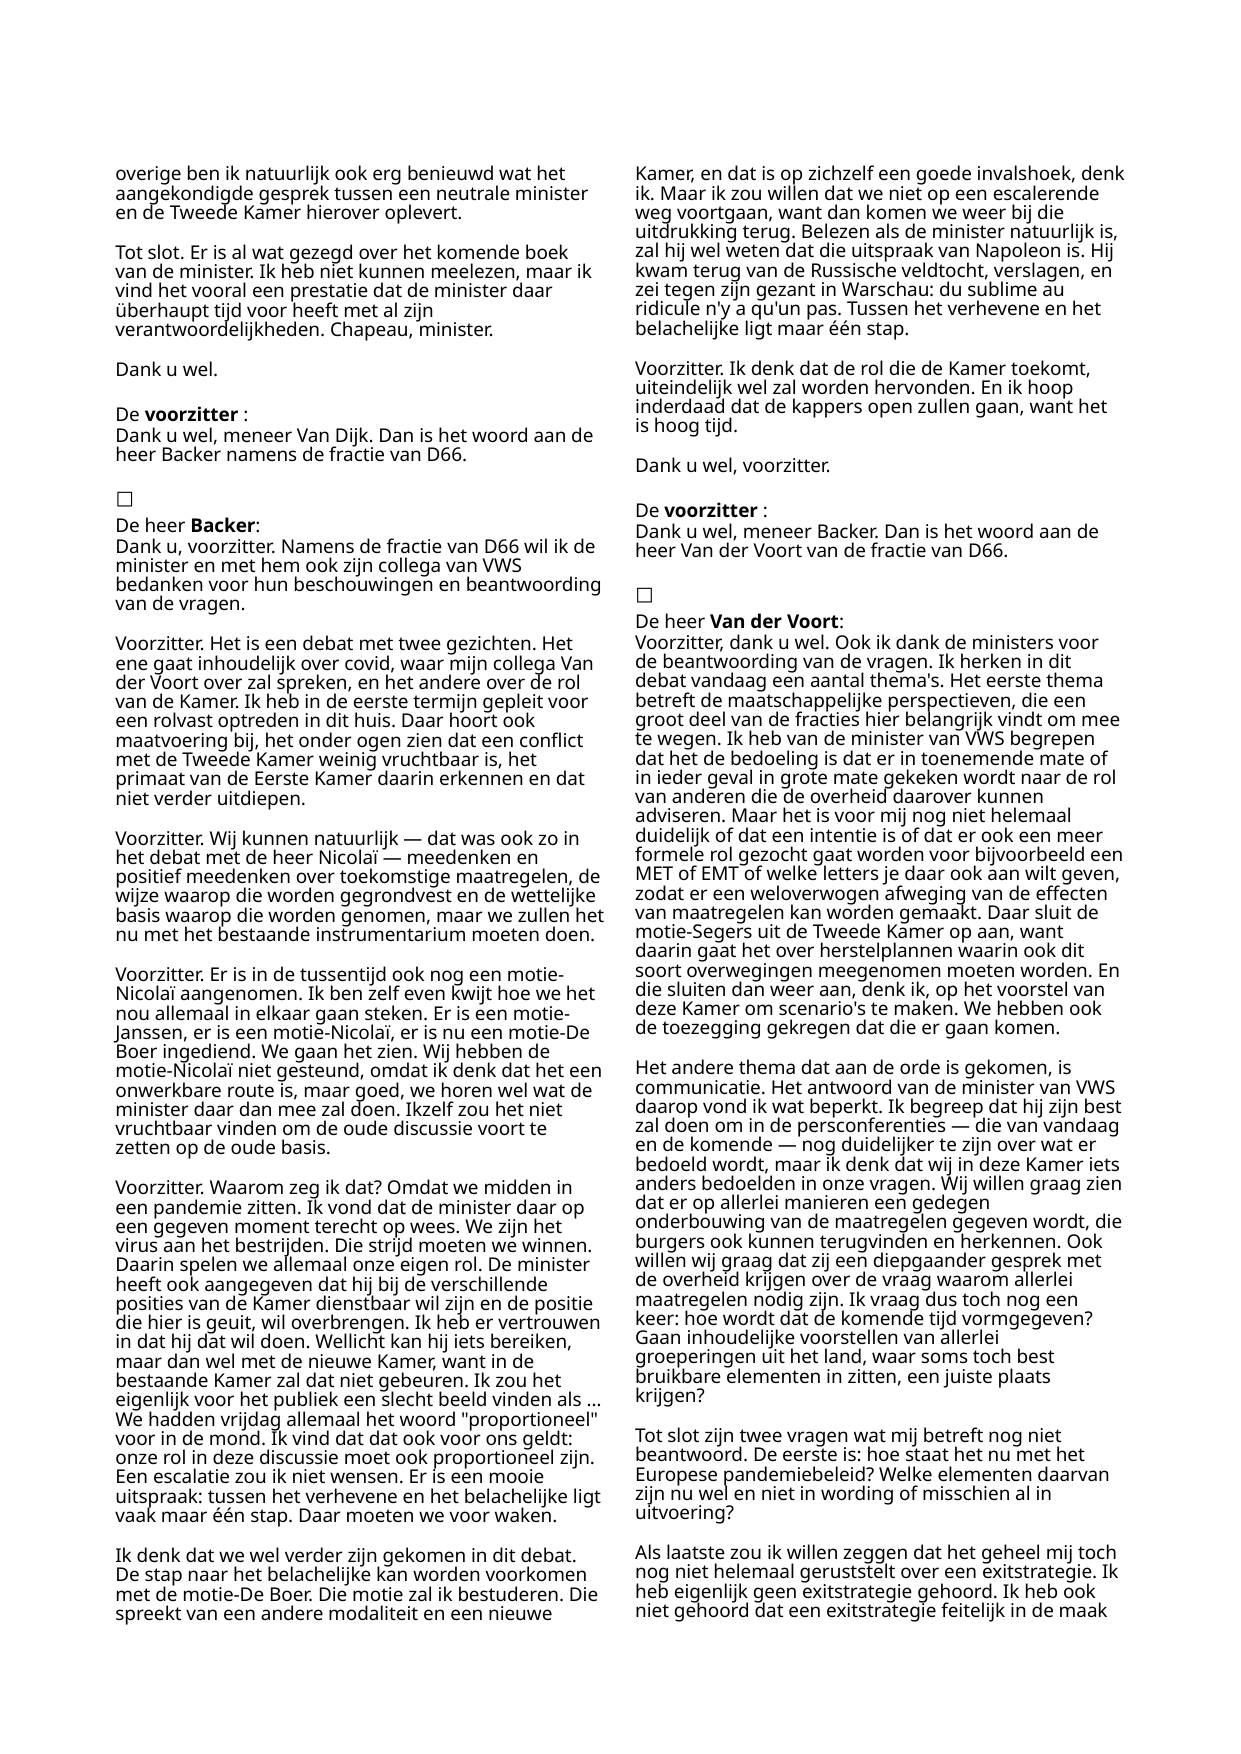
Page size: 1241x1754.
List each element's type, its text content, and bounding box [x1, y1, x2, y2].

text De voorzitter : [115, 401, 605, 427]
text ⬜ [115, 486, 605, 512]
text Dank u wel. [115, 361, 605, 380]
text Dank u, voorzitter. Namens de fractie van D66 wil ik de minister en met hem ook zijn collega van VWS bedanken voor hun beschouwingen en beantwoording van de vragen. [115, 538, 605, 615]
text De heer Backer: [115, 512, 605, 538]
text Het andere thema dat aan de orde is gekomen, is communicatie. Het antwoord van de minister van VWS daarop vond ik wat beperkt. Ik begreep dat hij zijn best zal doen om in de persconferenties — die van vandaag en de komende — nog duidelijker te zijn over wat er bedoeld wordt, maar ik denk dat wij in deze Kamer iets anders bedoelden in onze vragen. Wij willen graag zien dat er op allerlei manieren een gedegen onderbouwing van de maatregelen gegeven wordt, die burgers ook kunnen terugvinden en herkennen. Ook willen wij graag dat zij een diepgaander gesprek met de overheid krijgen over de vraag waarom allerlei maatregelen nodig zijn. Ik vraag dus toch nog een keer: hoe wordt dat de komende tijd vormgegeven? Gaan inhoudelijke voorstellen van allerlei groeperingen uit het land, waar soms toch best bruikbare elementen in zitten, een juiste plaats krijgen? [635, 1059, 1125, 1406]
text Dank u wel, voorzitter. [635, 457, 1125, 477]
text Ik denk dat we wel verder zijn gekomen in dit debat. De stap naar het belachelijke kan worden voorkomen met de motie-De Boer. Die motie zal ik bestuderen. Die spreekt van een andere modaliteit en een nieuwe [115, 1547, 605, 1624]
text Voorzitter. Wij kunnen natuurlijk — dat was ook zo in het debat met de heer Nicolaï — meedenken en positief meedenken over toekomstige maatregelen, de wijze waarop die worden gegrondvest en de wettelijke basis waarop die worden genomen, maar we zullen het nu met het bestaande instrumentarium moeten doen. [115, 829, 605, 945]
text Als laatste zou ik willen zeggen dat het geheel mij toch nog niet helemaal geruststelt over een exitstrategie. Ik heb eigenlijk geen exitstrategie gehoord. Ik heb ook niet gehoord dat een exitstrategie feitelijk in de maak [635, 1544, 1125, 1621]
text Dank u wel, meneer Backer. Dan is het woord aan de heer Van der Voort van de fractie van D66. [635, 523, 1125, 562]
text Voorzitter, dank u wel. Ook ik dank de ministers voor de beantwoording van de vragen. Ik herken in dit debat vandaag een aantal thema's. Het eerste thema betreft de maatschappelijke perspectieven, die een groot deel van de fracties hier belangrijk vindt om mee te wegen. Ik heb van de minister van VWS begrepen dat het de bedoeling is dat er in toenemende mate of in ieder geval in grote mate gekeken wordt naar de rol van anderen die de overheid daarover kunnen adviseren. Maar het is voor mij nog niet helemaal duidelijk of dat een intentie is of dat er ook een meer formele rol gezocht gaat worden voor bijvoorbeeld een MET of EMT of welke letters je daar ook aan wilt geven, zodat er een weloverwogen afweging van de effecten van maatregelen kan worden gemaakt. Daar sluit de motie-Segers uit de Tweede Kamer op aan, want daarin gaat het over herstelplannen waarin ook dit soort overwegingen meegenomen moeten worden. En die sluiten dan weer aan, denk ik, op het voorstel van deze Kamer om scenario's te maken. We hebben ook de toezegging gekregen dat die er gaan komen. [635, 634, 1125, 1039]
text Kamer, en dat is op zichzelf een goede invalshoek, denk ik. Maar ik zou willen dat we niet op een escalerende weg voortgaan, want dan komen we weer bij die uitdrukking terug. Belezen als de minister natuurlijk is, zal hij wel weten dat die uitspraak van Napoleon is. Hij kwam terug van de Russische veldtocht, verslagen, en zei tegen zijn gezant in Warschau: du sublime au ridicule n'y a qu'un pas. Tussen het verhevene en het belachelijke ligt maar één stap. [635, 165, 1125, 339]
text Voorzitter. Er is in de tussentijd ook nog een motie-Nicolaï aangenomen. Ik ben zelf even kwijt hoe we het nou allemaal in elkaar gaan steken. Er is een motie-Janssen, er is een motie-Nicolaï, er is nu een motie-De Boer ingediend. We gaan het zien. Wij hebben de motie-Nicolaï niet gesteund, omdat ik denk dat het een onwerkbare route is, maar goed, we horen wel wat de minister daar dan mee zal doen. Ikzelf zou het niet vruchtbaar vinden om de oude discussie voort te zetten op de oude basis. [115, 966, 605, 1159]
text Tot slot zijn twee vragen wat mij betreft nog niet beantwoord. De eerste is: hoe staat het nu met het Europese pandemiebeleid? Welke elementen daarvan zijn nu wel en niet in wording of misschien al in uitvoering? [635, 1427, 1125, 1523]
text ⬜ [635, 582, 1125, 608]
text De heer Van der Voort: [635, 608, 1125, 634]
text Tot slot. Er is al wat gezegd over het komende boek van de minister. Ik heb niet kunnen meelezen, maar ik vind het vooral een prestatie dat de minister daar überhaupt tijd voor heeft met al zijn verantwoordelijkheden. Chapeau, minister. [115, 244, 605, 340]
text De voorzitter : [635, 497, 1125, 523]
text Dank u wel, meneer Van Dijk. Dan is het woord aan de heer Backer namens de fractie van D66. [115, 427, 605, 465]
text Voorzitter. Waarom zeg ik dat? Omdat we midden in een pandemie zitten. Ik vond dat de minister daar op een gegeven moment terecht op wees. We zijn het virus aan het bestrijden. Die strijd moeten we winnen. Daarin spelen we allemaal onze eigen rol. De minister heeft ook aangegeven dat hij bij de verschillende posities van de Kamer dienstbaar wil zijn en de positie die hier is geuit, wil overbrengen. Ik heb er vertrouwen in dat hij dat wil doen. Wellicht kan hij iets bereiken, maar dan wel met de nieuwe Kamer, want in de bestaande Kamer zal dat niet gebeuren. Ik zou het eigenlijk voor het publiek een slecht beeld vinden als … We hadden vrijdag allemaal het woord "proportioneel" voor in de mond. Ik vind dat dat ook voor ons geldt: onze rol in deze discussie moet ook proportioneel zijn. Een escalatie zou ik niet wensen. Er is een mooie uitspraak: tussen het verhevene en het belachelijke ligt vaak maar één stap. Daar moeten we voor waken. [115, 1179, 605, 1526]
text Voorzitter. Ik denk dat de rol die de Kamer toekomt, uiteindelijk wel zal worden hervonden. En ik hoop inderdaad dat de kappers open zullen gaan, want het is hoog tijd. [635, 359, 1125, 437]
text overige ben ik natuurlijk ook erg benieuwd wat het aangekondigde gesprek tussen een neutrale minister en de Tweede Kamer hierover oplevert. [115, 165, 605, 223]
text Voorzitter. Het is een debat met twee gezichten. Het ene gaat inhoudelijk over covid, waar mijn collega Van der Voort over zal spreken, en het andere over de rol van de Kamer. Ik heb in de eerste termijn gepleit voor een rolvast optreden in dit huis. Daar hoort ook maatvoering bij, het onder ogen zien dat een conflict met de Tweede Kamer weinig vruchtbaar is, het primaat van de Eerste Kamer daarin erkennen en dat niet verder uitdiepen. [115, 635, 605, 809]
